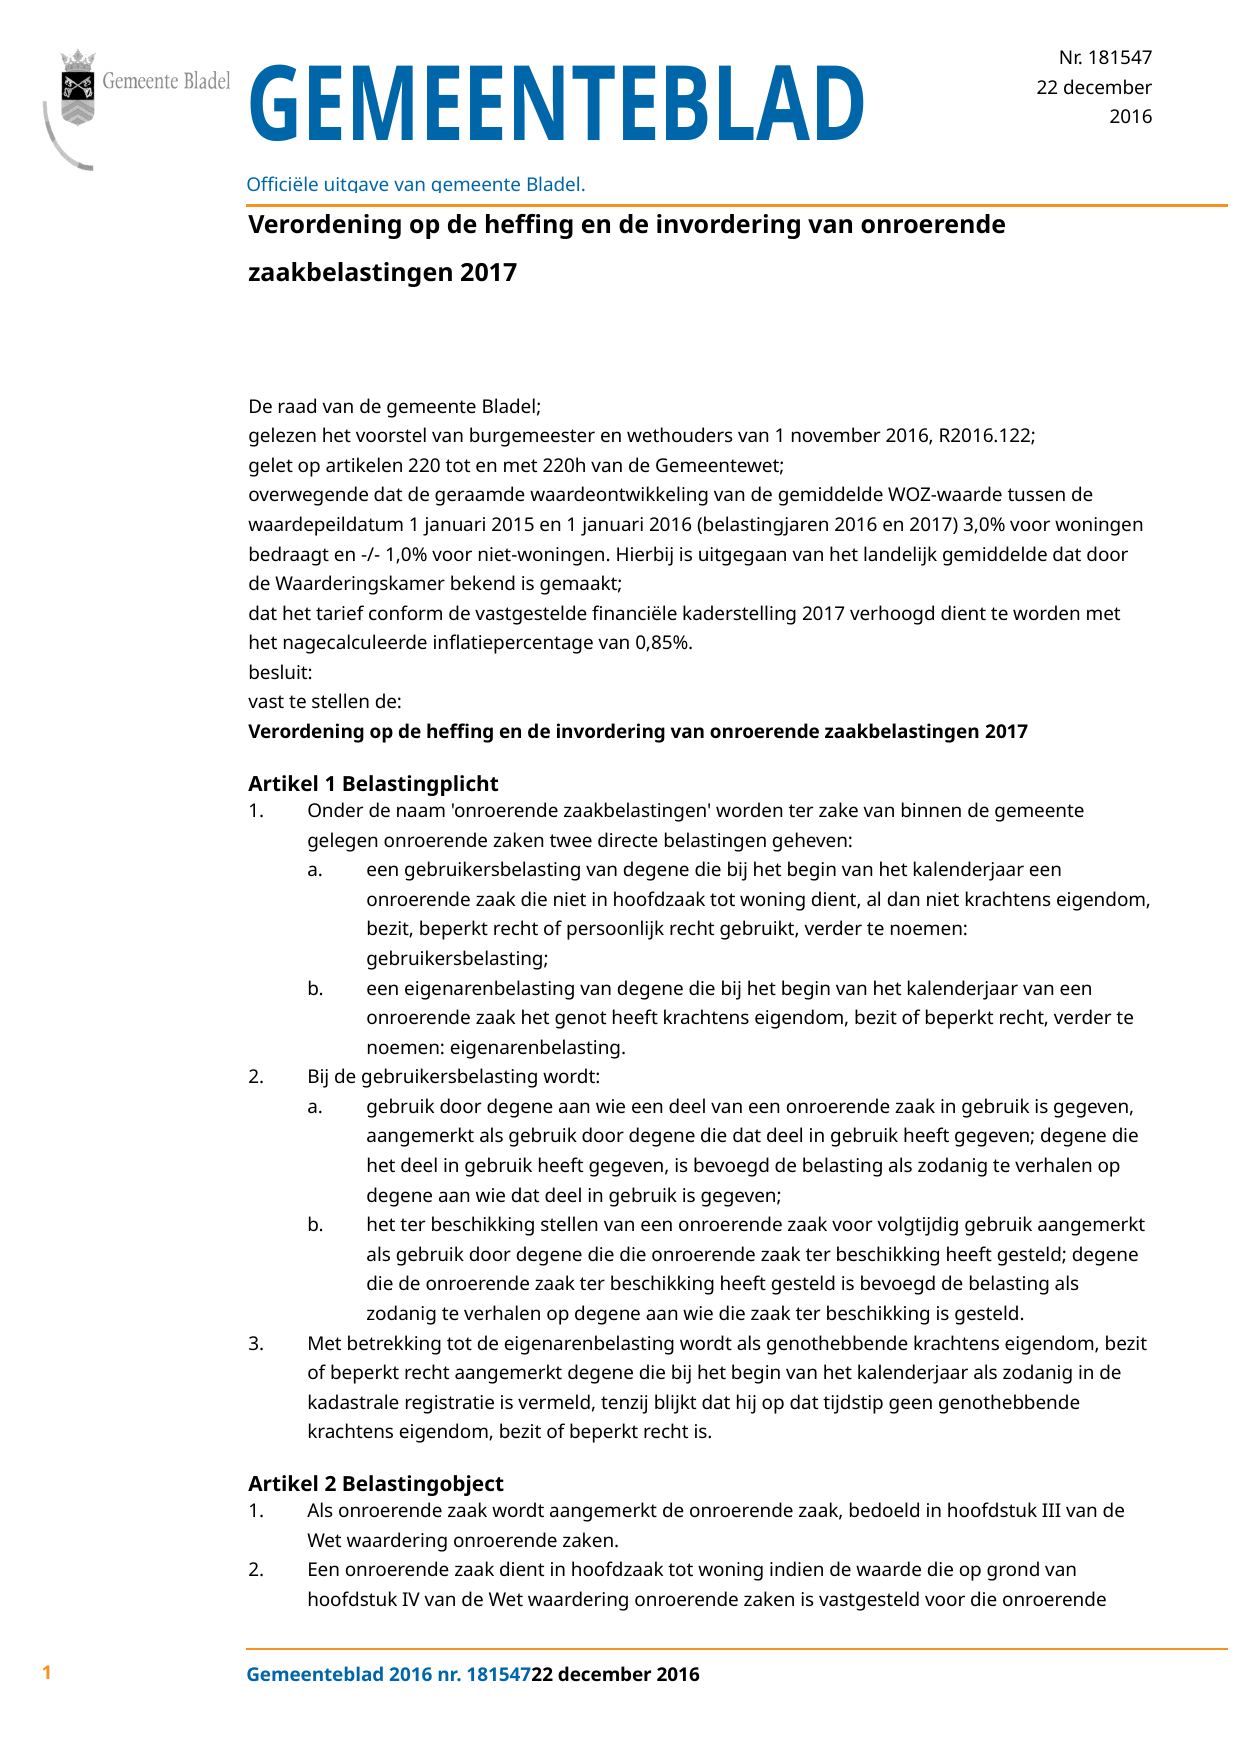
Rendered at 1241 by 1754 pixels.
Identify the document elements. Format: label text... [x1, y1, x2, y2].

text gelezen het voorstel van burgemeester en wethouders van 1 november 2016, R2016.122; [248, 422, 1152, 448]
list Bij de gebruikersbelasting wordt: [248, 1063, 1152, 1089]
text Artikel 1 Belastingplicht [248, 769, 1152, 797]
text Verordening op de heffing en de invordering van onroerende zaakbelastingen 2017 [248, 718, 1152, 744]
list een eigenarenbelasting van degene die bij het begin van het kalenderjaar van een onroerende zaak het genot heeft krachtens eigendom, bezit of beperkt recht, verder te noemen: eigenarenbelasting. [307, 975, 1152, 1059]
list Een onroerende zaak dient in hoofdzaak tot woning indien de waarde die op grond van hoofdstuk IV van de Wet waardering onroerende zaken is vastgesteld voor die onroerende [248, 1556, 1152, 1612]
text Verordening op de heffing en de invordering van onroerende zaakbelastingen 2017 [248, 207, 1152, 288]
text dat het tarief conform de vastgestelde financiële kaderstelling 2017 verhoogd dient te worden met het nagecalculeerde inflatiepercentage van 0,85%. [248, 600, 1152, 655]
list een gebruikersbelasting van degene die bij het begin van het kalenderjaar een onroerende zaak die niet in hoofdzaak tot woning dient, al dan niet krachtens eigendom, bezit, beperkt recht of persoonlijk recht gebruikt, verder te noemen: gebruikersbelasting; [307, 856, 1152, 971]
text Artikel 2 Belastingobject [248, 1469, 1152, 1497]
text De raad van de gemeente Bladel; [248, 393, 1152, 419]
list Als onroerende zaak wordt aangemerkt de onroerende zaak, bedoeld in hoofdstuk III van de Wet waardering onroerende zaken. [248, 1497, 1152, 1553]
text besluit: [248, 659, 1152, 685]
list Onder de naam 'onroerende zaakbelastingen' worden ter zake van binnen de gemeente gelegen onroerende zaken twee directe belastingen geheven: [248, 797, 1152, 852]
list het ter beschikking stellen van een onroerende zaak voor volgtijdig gebruik aangemerkt als gebruik door degene die die onroerende zaak ter beschikking heeft gesteld; degene die de onroerende zaak ter beschikking heeft gesteld is bevoegd de belasting als zodanig te verhalen op degene aan wie die zaak ter beschikking is gesteld. [307, 1211, 1152, 1326]
list gebruik door degene aan wie een deel van een onroerende zaak in gebruik is gegeven, aangemerkt als gebruik door degene die dat deel in gebruik heeft gegeven; degene die het deel in gebruik heeft gegeven, is bevoegd de belasting als zodanig te verhalen op degene aan wie dat deel in gebruik is gegeven; [307, 1093, 1152, 1207]
text vast te stellen de: [248, 689, 1152, 714]
picture [41, 47, 231, 172]
text gelet op artikelen 220 tot en met 220h van de Gemeentewet; [248, 452, 1152, 478]
list Met betrekking tot de eigenarenbelasting wordt als genothebbende krachtens eigendom, bezit of beperkt recht aangemerkt degene die bij het begin van het kalenderjaar als zodanig in de kadastrale registratie is vermeld, tenzij blijkt dat hij op dat tijdstip geen genothebbende krachtens eigendom, bezit of beperkt recht is. [248, 1330, 1152, 1444]
text overwegende dat de geraamde waardeontwikkeling van de gemiddelde WOZ-waarde tussen de waardepeildatum 1 januari 2015 en 1 januari 2016 (belastingjaren 2016 en 2017) 3,0% voor woningen bedraagt en -/- 1,0% voor niet-woningen. Hierbij is uitgegaan van het landelijk gemiddelde dat door de Waarderingskamer bekend is gemaakt; [248, 482, 1152, 596]
